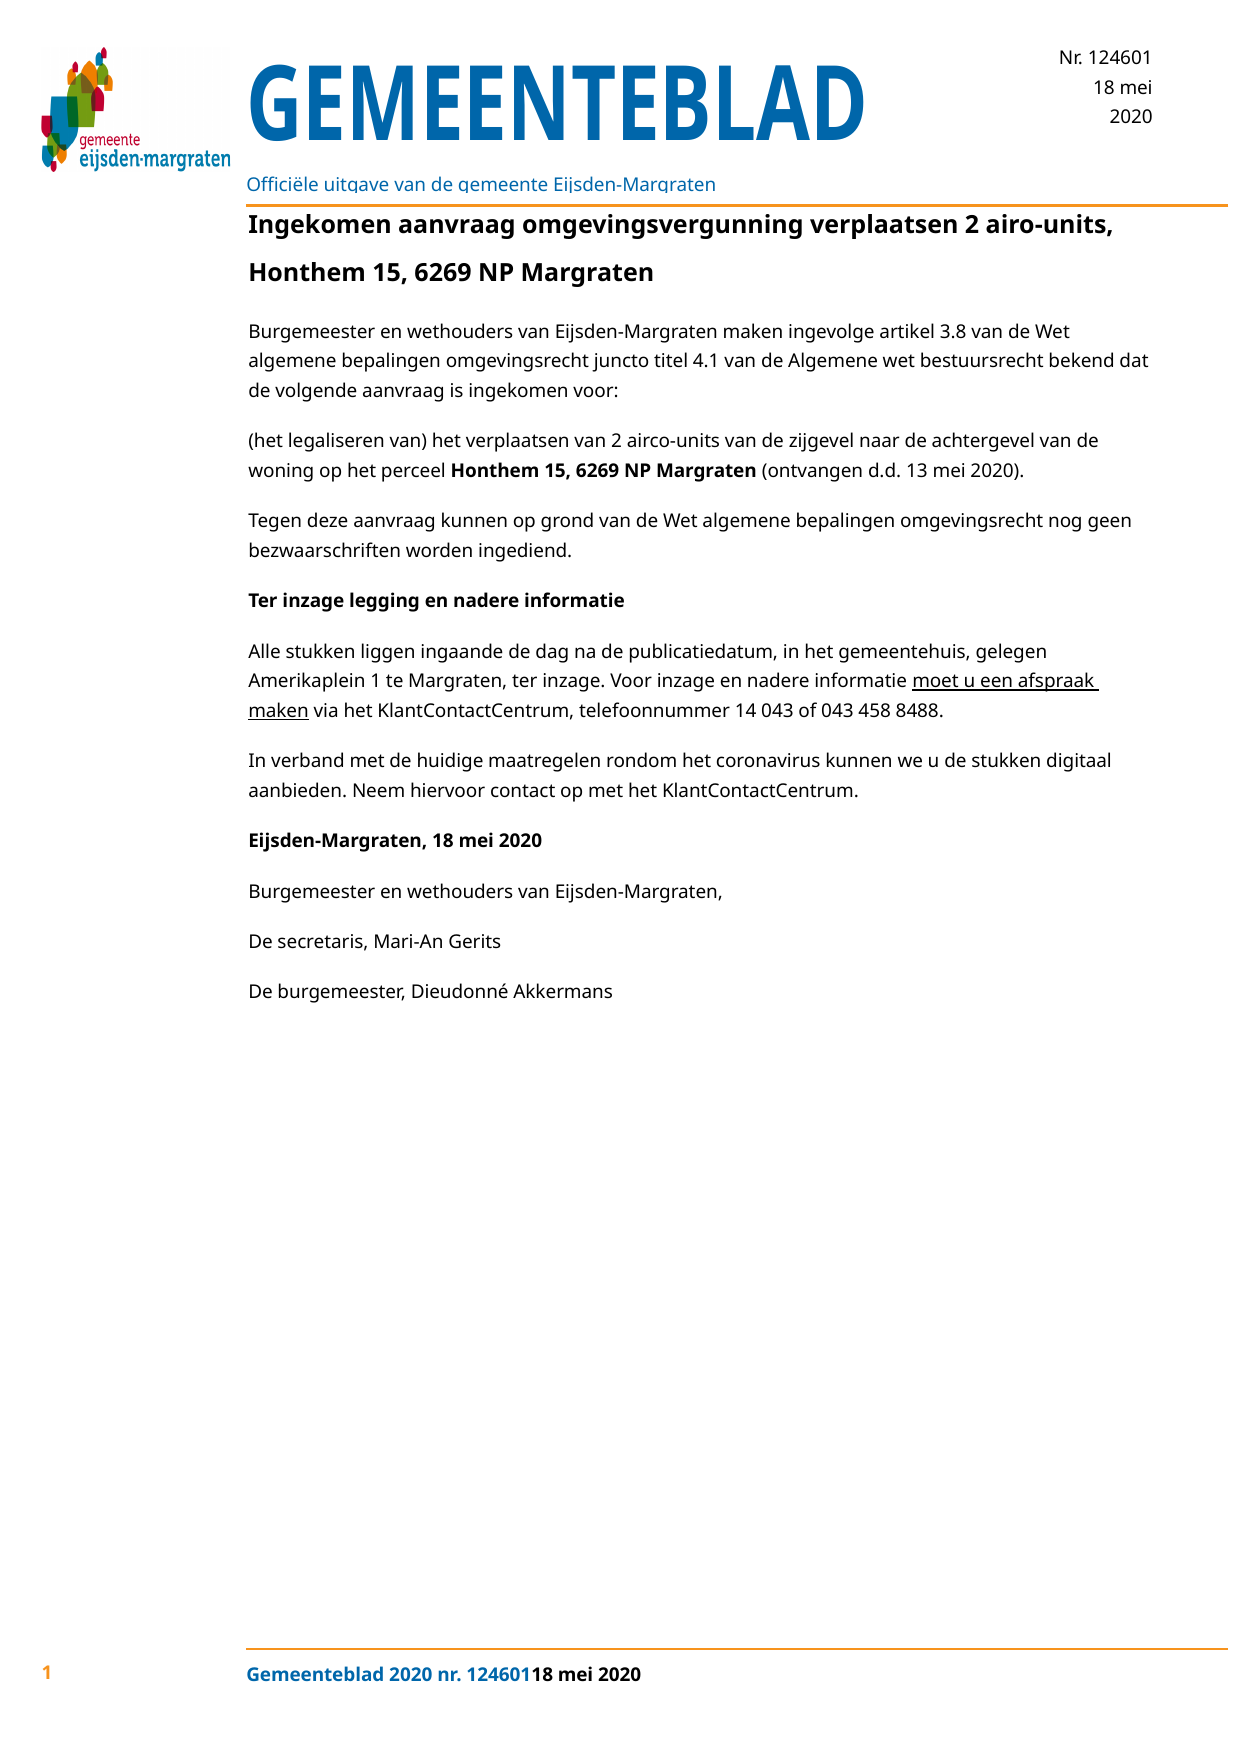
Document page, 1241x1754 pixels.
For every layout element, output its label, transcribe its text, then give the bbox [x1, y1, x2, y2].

text Ter inzage legging en nadere informatie [248, 587, 1152, 613]
text Tegen deze aanvraag kunnen op grond van de Wet algemene bepalingen omgevingsrecht nog geen bezwaarschriften worden ingediend. [248, 507, 1152, 563]
text Ingekomen aanvraag omgevingsvergunning verplaatsen 2 airo-units, Honthem 15, 6269 NP Margraten [248, 207, 1152, 288]
text Eijsden-Margraten, 18 mei 2020 [248, 827, 1152, 853]
text Burgemeester en wethouders van Eijsden-Margraten, [248, 878, 1152, 904]
text In verband met de huidige maatregelen rondom het coronavirus kunnen we u de stukken digitaal aanbieden. Neem hiervoor contact op met het KlantContactCentrum. [248, 747, 1152, 803]
text Burgemeester en wethouders van Eijsden-Margraten maken ingevolge artikel 3.8 van de Wet algemene bepalingen omgevingsrecht juncto titel 4.1 van de Algemene wet bestuursrecht bekend dat de volgende aanvraag is ingekomen voor: [248, 318, 1152, 403]
text (het legaliseren van) het verplaatsen van 2 airco-units van de zijgevel naar de achtergevel van de woning op het perceel Honthem 15, 6269 NP Margraten (ontvangen d.d. 13 mei 2020). [248, 427, 1152, 483]
text De secretaris, Mari-An Gerits [248, 928, 1152, 954]
text Alle stukken liggen ingaande de dag na de publicatiedatum, in het gemeentehuis, gelegen Amerikaplein 1 te Margraten, ter inzage. Voor inzage en nadere informatie moet u een afspraak maken via het KlantContactCentrum, telefoonnummer 14 043 of 043 458 8488. [248, 638, 1152, 723]
picture [41, 47, 231, 172]
text De burgemeester, Dieudonné Akkermans [248, 979, 1152, 1004]
